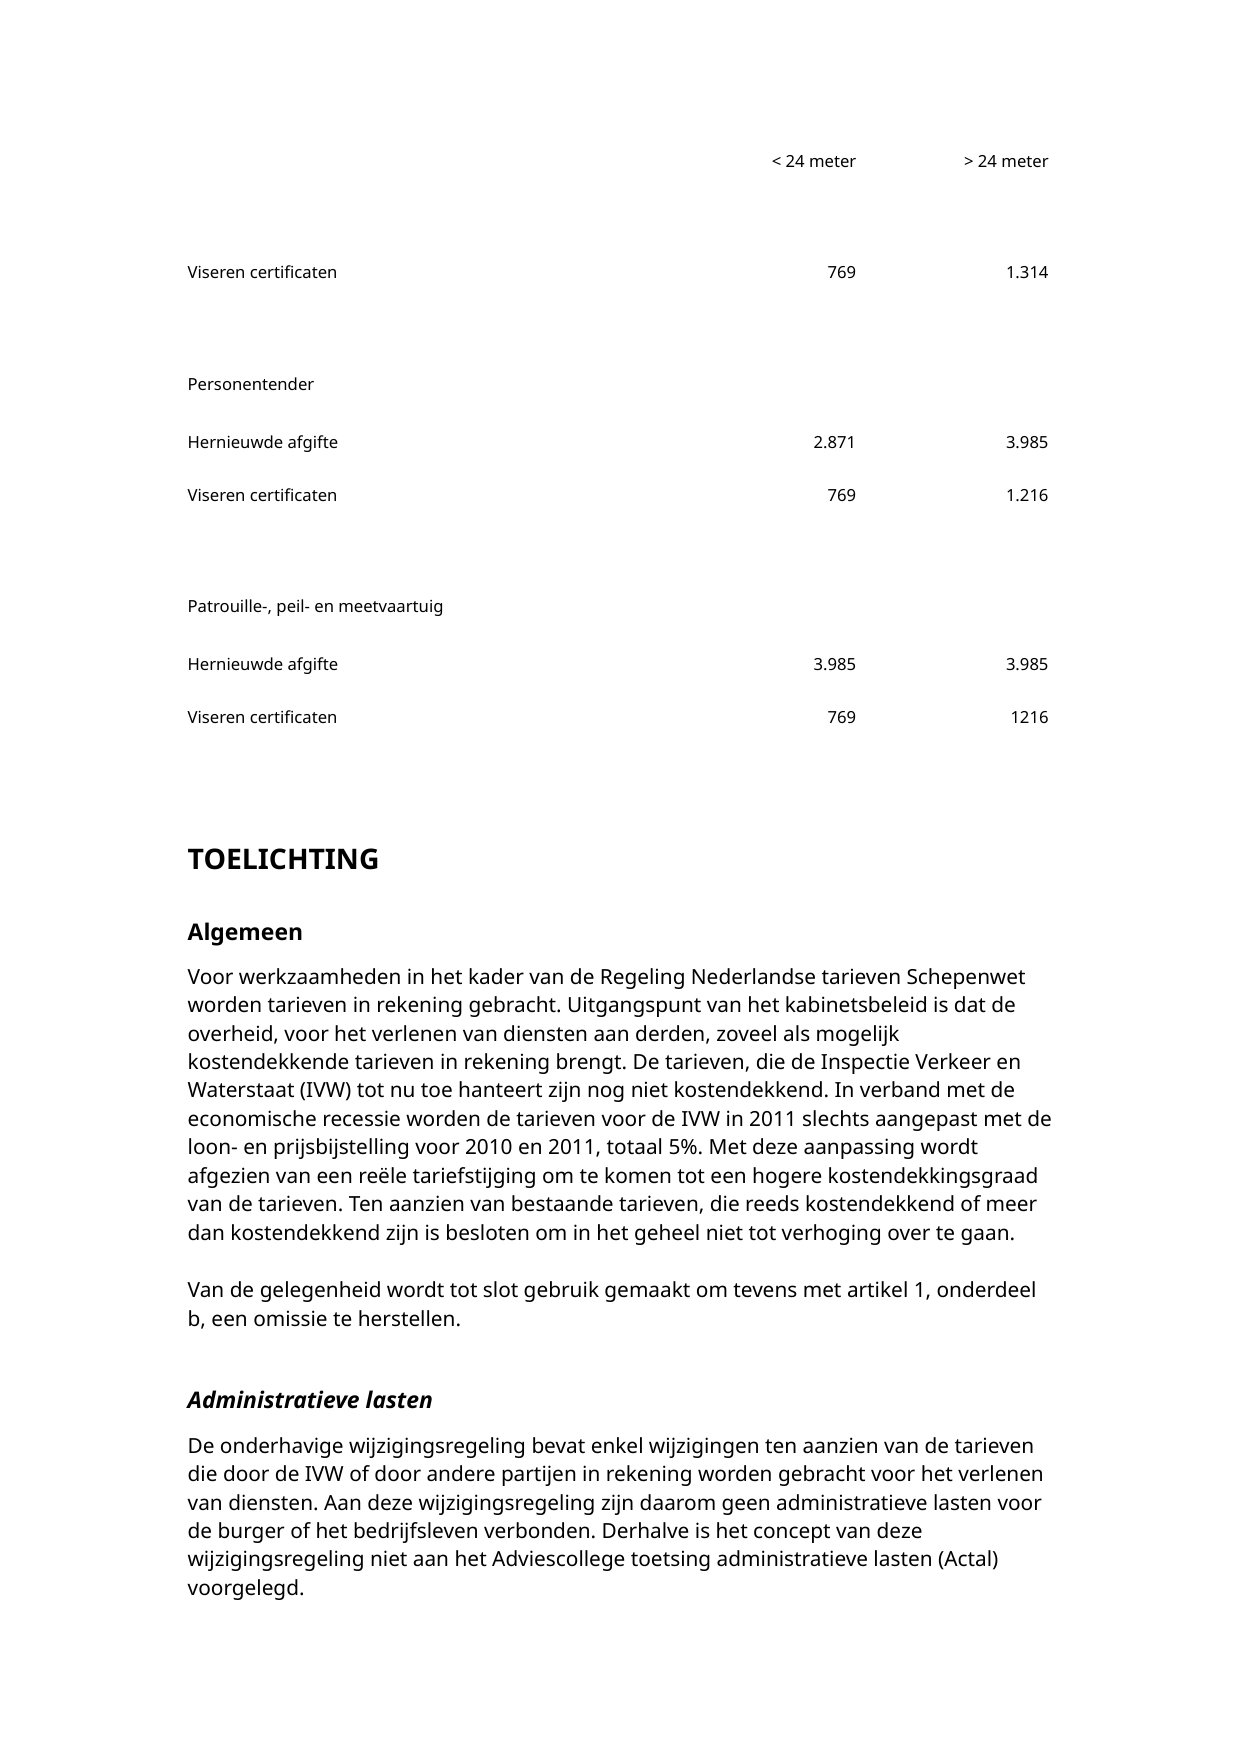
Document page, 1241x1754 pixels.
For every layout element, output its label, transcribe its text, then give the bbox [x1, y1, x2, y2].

table_cell [651, 314, 860, 372]
table_cell Viseren certificaten [188, 484, 651, 536]
subtitle Algemeen [187, 916, 1053, 947]
table_cell [651, 595, 860, 653]
table_cell [188, 536, 651, 594]
table_cell [651, 372, 860, 431]
table_cell  3.985 [860, 431, 1053, 483]
table_cell  769 [651, 261, 860, 314]
table_cell [860, 372, 1053, 431]
table_cell  1.314 [860, 261, 1053, 314]
table_cell  769 [651, 706, 860, 758]
table_header [188, 150, 651, 208]
table_cell  3.985 [860, 653, 1053, 706]
text De onderhavige wijzigingsregeling bevat enkel wijzigingen ten aanzien van de tarieven die door de IVW of door andere partijen in rekening worden gebracht voor het verlenen van diensten. Aan deze wijzigingsregeling zijn daarom geen administratieve lasten voor de burger of het bedrijfsleven verbonden. Derhalve is het concept van deze wijzigingsregeling niet aan het Adviescollege toetsing administratieve lasten (Actal) voorgelegd. [187, 1431, 1053, 1601]
table_cell [651, 536, 860, 594]
text Voor werkzaamheden in het kader van de Regeling Nederlandse tarieven Schepenwet worden tarieven in rekening gebracht. Uitgangspunt van het kabinetsbeleid is dat de overheid, voor het verlenen van diensten aan derden, zoveel als mogelijk kostendekkende tarieven in rekening brengt. De tarieven, die de Inspectie Verkeer en Waterstaat (IVW) tot nu toe hanteert zijn nog niet kostendekkend. In verband met de economische recessie worden de tarieven voor de IVW in 2011 slechts aangepast met de loon- en prijsbijstelling voor 2010 en 2011, totaal 5%. Met deze aanpassing wordt afgezien van een reële tariefstijging om te komen tot een hogere kostendekkingsgraad van de tarieven. Ten aanzien van bestaande tarieven, die reeds kostendekkend of meer dan kostendekkend zijn is besloten om in het geheel niet tot verhoging over te gaan. [187, 962, 1053, 1246]
table_cell [860, 595, 1053, 653]
table_cell  3.985 [651, 653, 860, 706]
table_cell  2.871 [651, 431, 860, 483]
table_cell [860, 209, 1053, 261]
table_cell Viseren certificaten [188, 261, 651, 314]
table_cell [651, 209, 860, 261]
subtitle TOELICHTING [187, 839, 1053, 878]
table_cell Hernieuwde afgifte [188, 653, 651, 706]
table_cell [188, 314, 651, 372]
table_cell [860, 536, 1053, 594]
subtitle Administratieve lasten [187, 1384, 1053, 1416]
table_cell [188, 209, 651, 261]
table_cell  769 [651, 484, 860, 536]
table_cell Personentender [188, 372, 651, 431]
table_cell Viseren certificaten [188, 706, 651, 758]
text Van de gelegenheid wordt tot slot gebruik gemaakt om tevens met artikel 1, onderdeel b, een omissie te herstellen. [187, 1276, 1053, 1332]
table_cell Hernieuwde afgifte [188, 431, 651, 483]
table_cell Patrouille-, peil- en meetvaartuig [188, 595, 651, 653]
table_cell [860, 314, 1053, 372]
table_header > 24 meter [860, 150, 1053, 208]
table_cell  1216 [860, 706, 1053, 758]
table_cell  1.216 [860, 484, 1053, 536]
table_header < 24 meter [651, 150, 860, 208]
